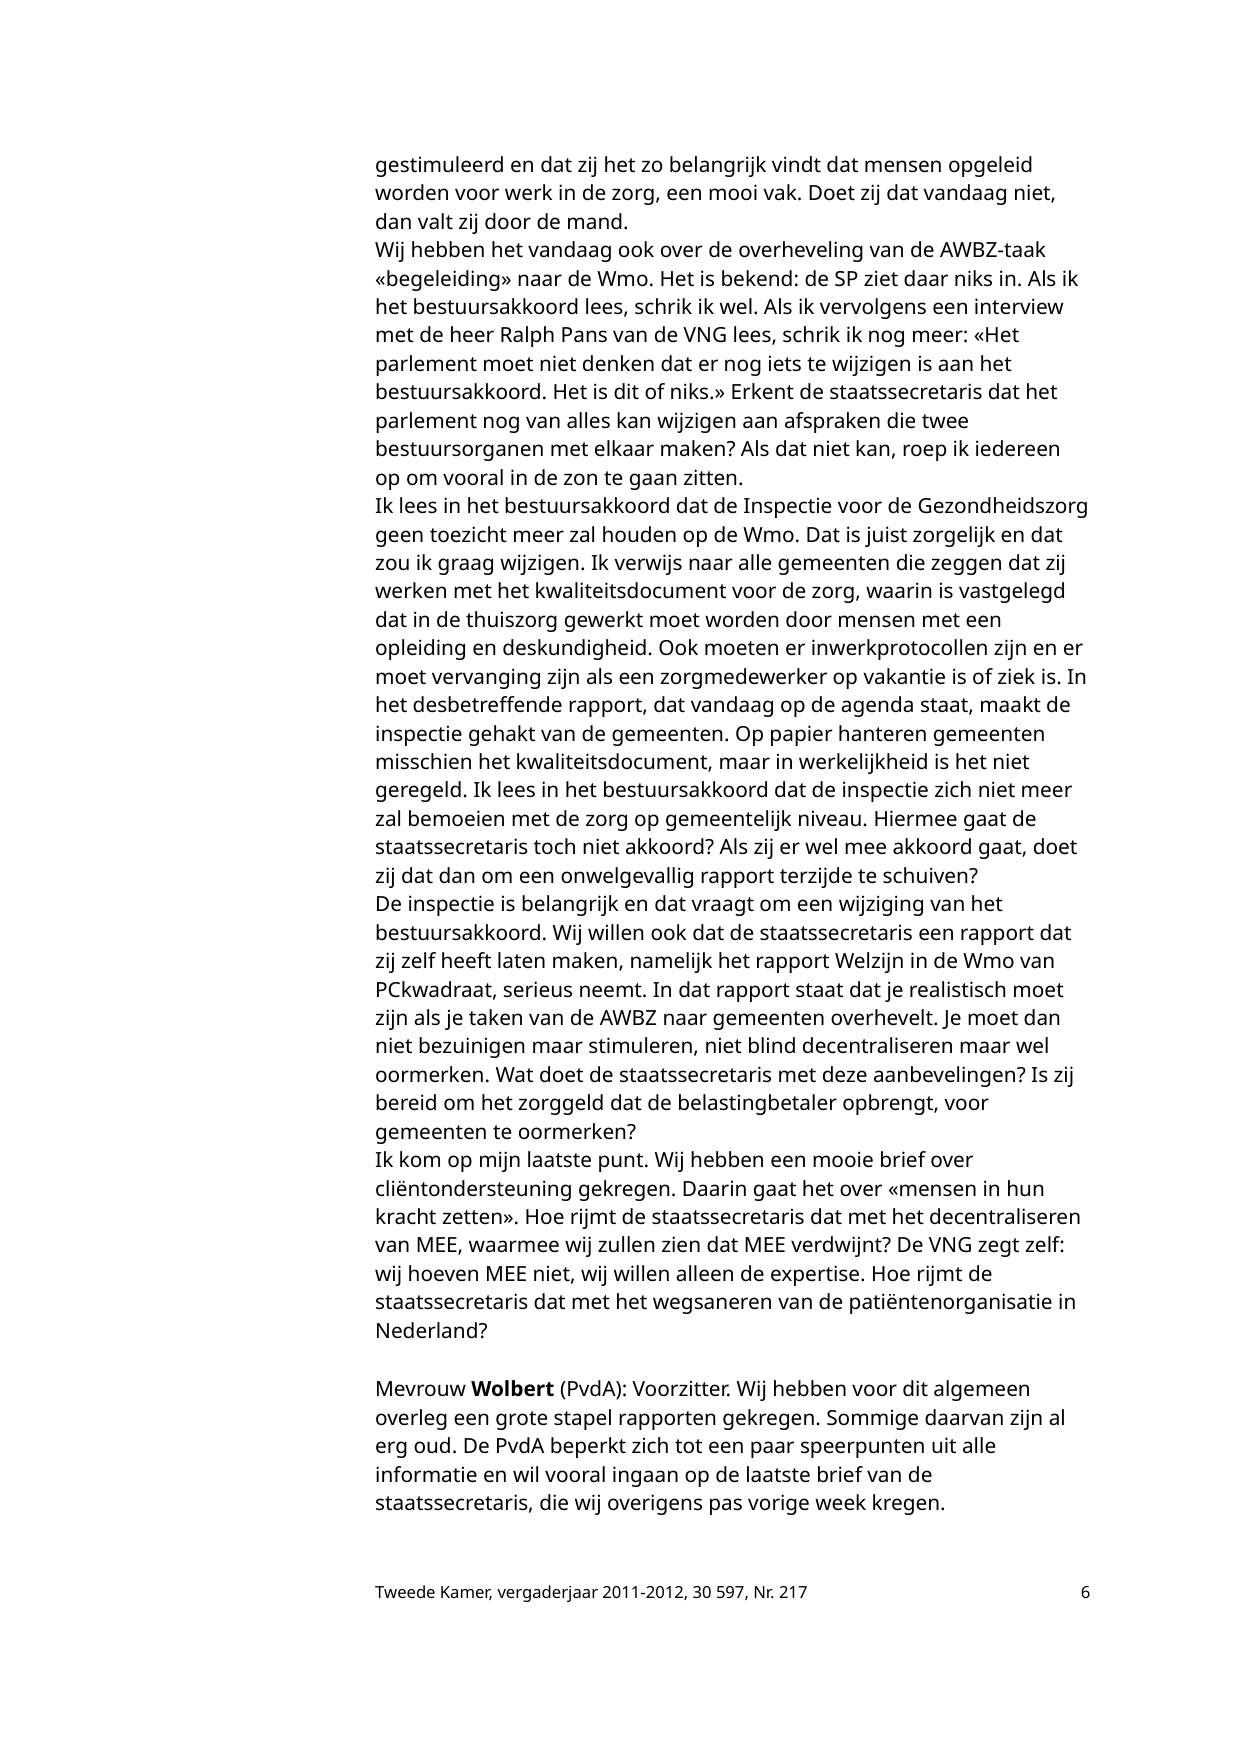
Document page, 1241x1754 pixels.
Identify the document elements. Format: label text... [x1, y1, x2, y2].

text Ik lees in het bestuursakkoord dat de Inspectie voor de Gezondheidszorg geen toezicht meer zal houden op de Wmo. Dat is juist zorgelijk en dat zou ik graag wijzigen. Ik verwijs naar alle gemeenten die zeggen dat zij werken met het kwaliteitsdocument voor de zorg, waarin is vastgelegd dat in de thuiszorg gewerkt moet worden door mensen met een opleiding en deskundigheid. Ook moeten er inwerkprotocollen zijn en er moet vervanging zijn als een zorgmedewerker op vakantie is of ziek is. In het desbetreffende rapport, dat vandaag op de agenda staat, maakt de inspectie gehakt van de gemeenten. Op papier hanteren gemeenten misschien het kwaliteitsdocument, maar in werkelijkheid is het niet geregeld. Ik lees in het bestuursakkoord dat de inspectie zich niet meer zal bemoeien met de zorg op gemeentelijk niveau. Hiermee gaat de staatssecretaris toch niet akkoord? Als zij er wel mee akkoord gaat, doet zij dat dan om een onwelgevallig rapport terzijde te schuiven? [375, 491, 1090, 889]
text Ik kom op mijn laatste punt. Wij hebben een mooie brief over cliëntondersteuning gekregen. Daarin gaat het over «mensen in hun kracht zetten». Hoe rijmt de staatssecretaris dat met het decentraliseren van MEE, waarmee wij zullen zien dat MEE verdwijnt? De VNG zegt zelf: wij hoeven MEE niet, wij willen alleen de expertise. Hoe rijmt de staatssecretaris dat met het wegsaneren van de patiëntenorganisatie in Nederland? [375, 1145, 1090, 1344]
text Mevrouw Wolbert (PvdA): Voorzitter. Wij hebben voor dit algemeen overleg een grote stapel rapporten gekregen. Sommige daarvan zijn al erg oud. De PvdA beperkt zich tot een paar speerpunten uit alle informatie en wil vooral ingaan op de laatste brief van de staatssecretaris, die wij overigens pas vorige week kregen. [375, 1374, 1090, 1517]
text Wij hebben het vandaag ook over de overheveling van de AWBZ-taak «begeleiding» naar de Wmo. Het is bekend: de SP ziet daar niks in. Als ik het bestuursakkoord lees, schrik ik wel. Als ik vervolgens een interview met de heer Ralph Pans van de VNG lees, schrik ik nog meer: «Het parlement moet niet denken dat er nog iets te wijzigen is aan het bestuursakkoord. Het is dit of niks.» Erkent de staatssecretaris dat het parlement nog van alles kan wijzigen aan afspraken die twee bestuursorganen met elkaar maken? Als dat niet kan, roep ik iedereen op om vooral in de zon te gaan zitten. [375, 235, 1090, 491]
text gestimuleerd en dat zij het zo belangrijk vindt dat mensen opgeleid worden voor werk in de zorg, een mooi vak. Doet zij dat vandaag niet, dan valt zij door de mand. [375, 150, 1090, 235]
text De inspectie is belangrijk en dat vraagt om een wijziging van het bestuursakkoord. Wij willen ook dat de staatssecretaris een rapport dat zij zelf heeft laten maken, namelijk het rapport Welzijn in de Wmo van PCkwadraat, serieus neemt. In dat rapport staat dat je realistisch moet zijn als je taken van de AWBZ naar gemeenten overhevelt. Je moet dan niet bezuinigen maar stimuleren, niet blind decentraliseren maar wel oormerken. Wat doet de staatssecretaris met deze aanbevelingen? Is zij bereid om het zorggeld dat de belastingbetaler opbrengt, voor gemeenten te oormerken? [375, 889, 1090, 1145]
